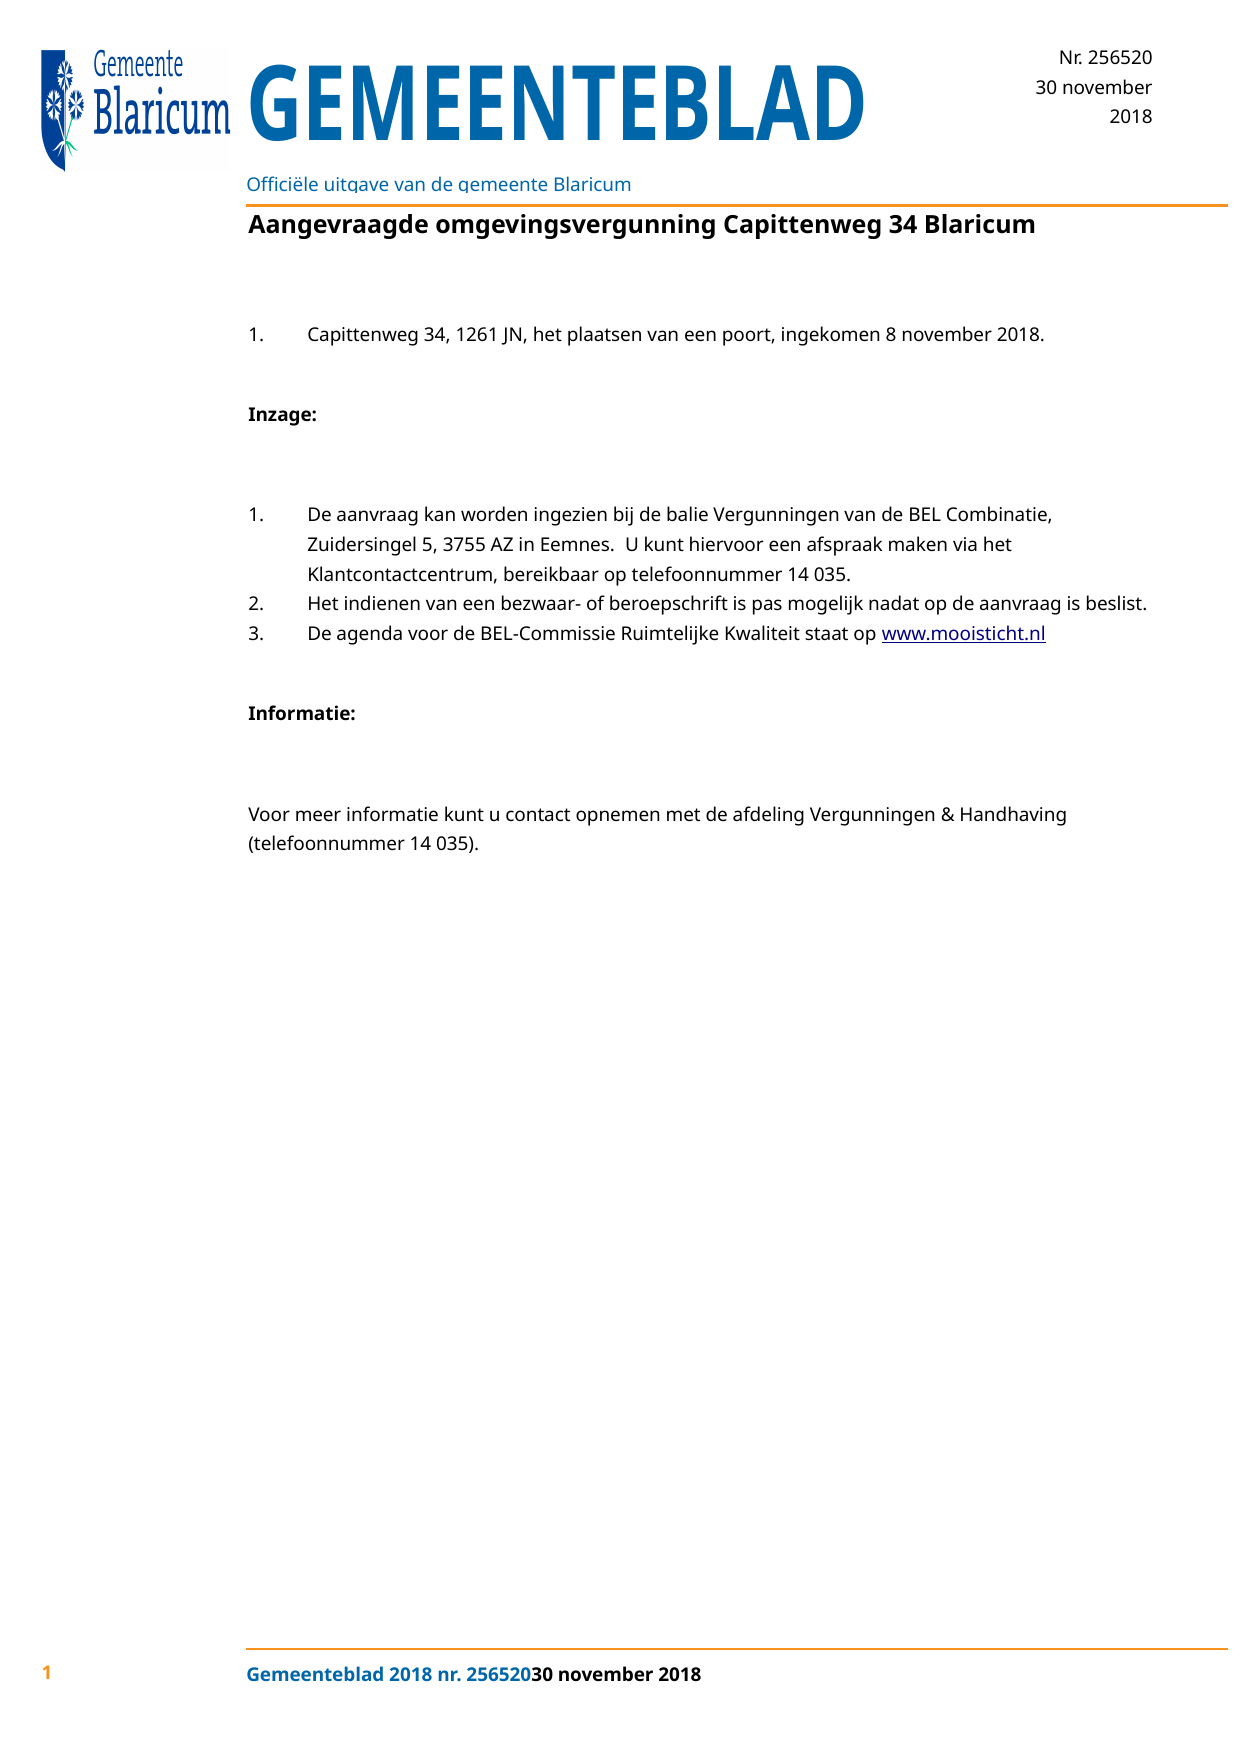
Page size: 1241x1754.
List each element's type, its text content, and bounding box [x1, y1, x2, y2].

list Het indienen van een bezwaar- of beroepschrift is pas mogelijk nadat op de aanvraag is beslist. [248, 590, 1152, 616]
list De aanvraag kan worden ingezien bij de balie Vergunningen van de BEL Combinatie, Zuidersingel 5, 3755 AZ in Eemnes. U kunt hiervoor een afspraak maken via het Klantcontactcentrum, bereikbaar op telefoonnummer 14 035. [248, 502, 1152, 586]
list De agenda voor de BEL-Commissie Ruimtelijke Kwaliteit staat op www.mooisticht.nl [248, 620, 1152, 646]
picture [41, 47, 231, 172]
text Voor meer informatie kunt u contact opnemen met de afdeling Vergunningen & Handhaving (telefoonnummer 14 035). [248, 801, 1152, 856]
list Capittenweg 34, 1261 JN, het plaatsen van een poort, ingekomen 8 november 2018. [248, 321, 1152, 346]
text Aangevraagde omgevingsvergunning Capittenweg 34 Blaricum [248, 207, 1152, 241]
text Informatie: [248, 700, 1152, 726]
text Inzage: [248, 401, 1152, 426]
